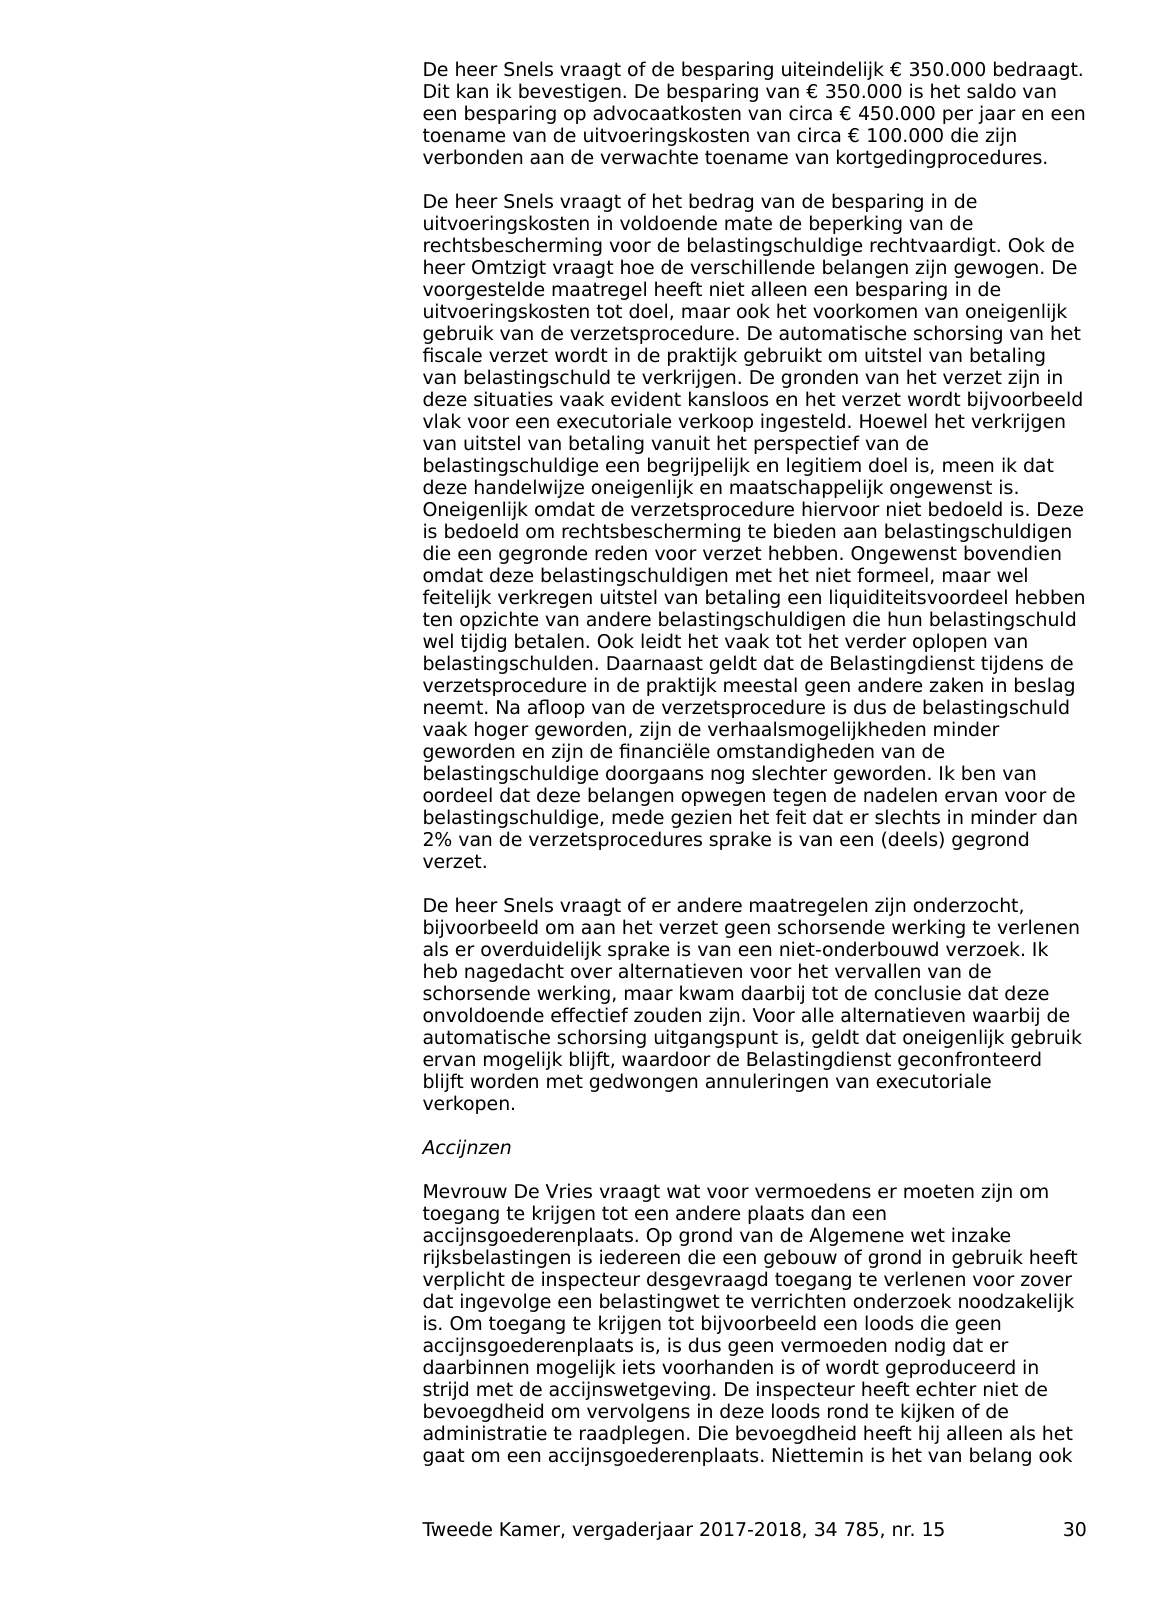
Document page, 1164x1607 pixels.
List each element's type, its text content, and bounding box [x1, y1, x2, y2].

text De heer Snels vraagt of de besparing uiteindelijk € 350.000 bedraagt. Dit kan ik bevestigen. De besparing van € 350.000 is het saldo van een besparing op advocaatkosten van circa € 450.000 per jaar en een toename van de uitvoeringskosten van circa € 100.000 die zijn verbonden aan de verwachte toename van kortgedingprocedures. [422, 59, 1087, 169]
text De heer Snels vraagt of er andere maatregelen zijn onderzocht, bijvoorbeeld om aan het verzet geen schorsende werking te verlenen als er overduidelijk sprake is van een niet-onderbouwd verzoek. Ik heb nagedacht over alternatieven voor het vervallen van de schorsende werking, maar kwam daarbij tot de conclusie dat deze onvoldoende effectief zouden zijn. Voor alle alternatieven waarbij de automatische schorsing uitgangspunt is, geldt dat oneigenlijk gebruik ervan mogelijk blijft, waardoor de Belastingdienst geconfronteerd blijft worden met gedwongen annuleringen van executoriale verkopen. [422, 895, 1087, 1114]
subtitle Accijnzen [422, 1137, 1087, 1159]
text De heer Snels vraagt of het bedrag van de besparing in de uitvoeringskosten in voldoende mate de beperking van de rechtsbescherming voor de belastingschuldige rechtvaardigt. Ook de heer Omtzigt vraagt hoe de verschillende belangen zijn gewogen. De voorgestelde maatregel heeft niet alleen een besparing in de uitvoeringskosten tot doel, maar ook het voorkomen van oneigenlijk gebruik van de verzetsprocedure. De automatische schorsing van het fiscale verzet wordt in de praktijk gebruikt om uitstel van betaling van belastingschuld te verkrijgen. De gronden van het verzet zijn in deze situaties vaak evident kansloos en het verzet wordt bijvoorbeeld vlak voor een executoriale verkoop ingesteld. Hoewel het verkrijgen van uitstel van betaling vanuit het perspectief van de belastingschuldige een begrijpelijk en legitiem doel is, meen ik dat deze handelwijze oneigenlijk en maatschappelijk ongewenst is. Oneigenlijk omdat de verzetsprocedure hiervoor niet bedoeld is. Deze is bedoeld om rechtsbescherming te bieden aan belastingschuldigen die een gegronde reden voor verzet hebben. Ongewenst bovendien omdat deze belastingschuldigen met het niet formeel, maar wel feitelijk verkregen uitstel van betaling een liquiditeitsvoordeel hebben ten opzichte van andere belastingschuldigen die hun belastingschuld wel tijdig betalen. Ook leidt het vaak tot het verder oplopen van belastingschulden. Daarnaast geldt dat de Belastingdienst tijdens de verzetsprocedure in de praktijk meestal geen andere zaken in beslag neemt. Na afloop van de verzetsprocedure is dus de belastingschuld vaak hoger geworden, zijn de verhaalsmogelijkheden minder geworden en zijn de financiële omstandigheden van de belastingschuldige doorgaans nog slechter geworden. Ik ben van oordeel dat deze belangen opwegen tegen de nadelen ervan voor de belastingschuldige, mede gezien het feit dat er slechts in minder dan 2% van de verzetsprocedures sprake is van een (deels) gegrond verzet. [422, 191, 1087, 872]
text Mevrouw De Vries vraagt wat voor vermoedens er moeten zijn om toegang te krijgen tot een andere plaats dan een accijnsgoederenplaats. Op grond van de Algemene wet inzake rijksbelastingen is iedereen die een gebouw of grond in gebruik heeft verplicht de inspecteur desgevraagd toegang te verlenen voor zover dat ingevolge een belastingwet te verrichten onderzoek noodzakelijk is. Om toegang te krijgen tot bijvoorbeeld een loods die geen accijnsgoederenplaats is, is dus geen vermoeden nodig dat er daarbinnen mogelijk iets voorhanden is of wordt geproduceerd in strijd met de accijnswetgeving. De inspecteur heeft echter niet de bevoegdheid om vervolgens in deze loods rond te kijken of de administratie te raadplegen. Die bevoegdheid heeft hij alleen als het gaat om een accijnsgoederenplaats. Niettemin is het van belang ook [422, 1181, 1087, 1467]
